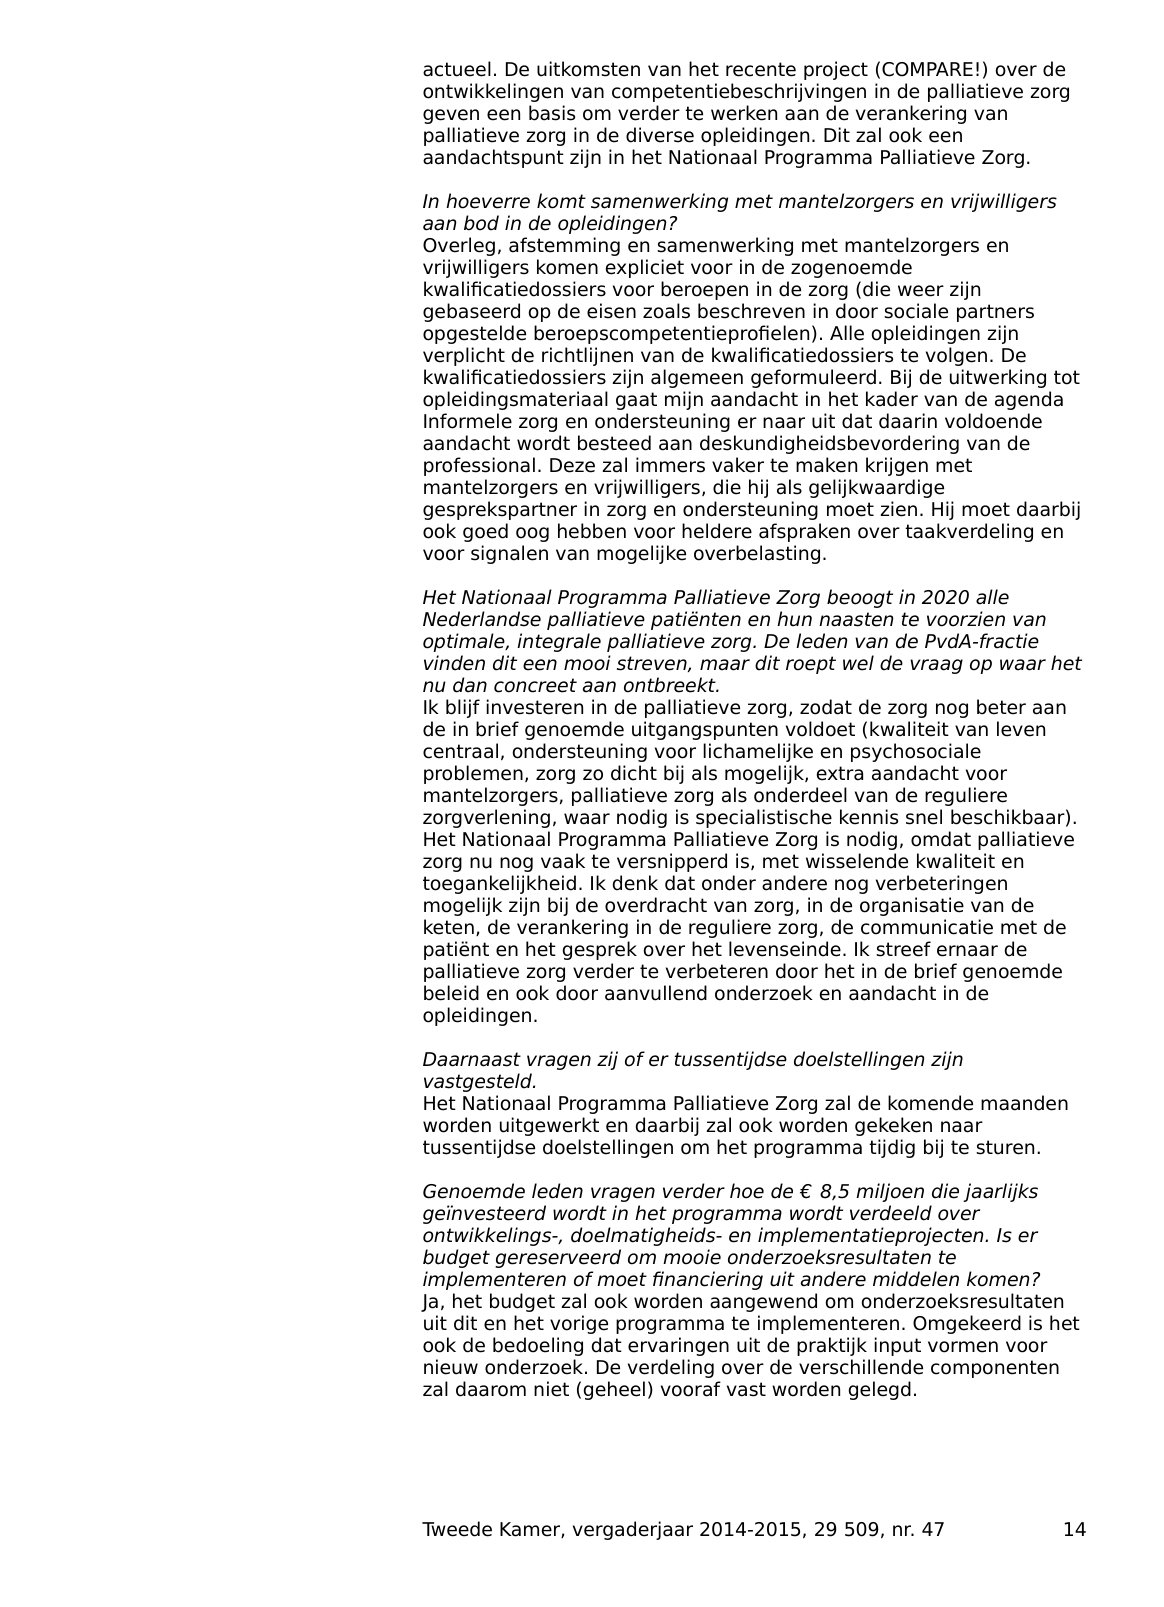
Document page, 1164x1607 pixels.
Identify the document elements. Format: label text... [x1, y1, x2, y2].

text Het Nationaal Programma Palliatieve Zorg zal de komende maanden worden uitgewerkt en daarbij zal ook worden gekeken naar tussentijdse doelstellingen om het programma tijdig bij te sturen. [422, 1093, 1087, 1159]
text Overleg, afstemming en samenwerking met mantelzorgers en vrijwilligers komen expliciet voor in de zogenoemde kwalificatiedossiers voor beroepen in de zorg (die weer zijn gebaseerd op de eisen zoals beschreven in door sociale partners opgestelde beroepscompetentieprofielen). Alle opleidingen zijn verplicht de richtlijnen van de kwalificatiedossiers te volgen. De kwalificatiedossiers zijn algemeen geformuleerd. Bij de uitwerking tot opleidingsmateriaal gaat mijn aandacht in het kader van de agenda Informele zorg en ondersteuning er naar uit dat daarin voldoende aandacht wordt besteed aan deskundigheidsbevordering van de professional. Deze zal immers vaker te maken krijgen met mantelzorgers en vrijwilligers, die hij als gelijkwaardige gesprekspartner in zorg en ondersteuning moet zien. Hij moet daarbij ook goed oog hebben voor heldere afspraken over taakverdeling en voor signalen van mogelijke overbelasting. [422, 235, 1087, 565]
text Ja, het budget zal ook worden aangewend om onderzoeksresultaten uit dit en het vorige programma te implementeren. Omgekeerd is het ook de bedoeling dat ervaringen uit de praktijk input vormen voor nieuw onderzoek. De verdeling over de verschillende componenten zal daarom niet (geheel) vooraf vast worden gelegd. [422, 1291, 1087, 1401]
text In hoeverre komt samenwerking met mantelzorgers en vrijwilligers aan bod in de opleidingen? [422, 191, 1087, 235]
text Daarnaast vragen zij of er tussentijdse doelstellingen zijn vastgesteld. [422, 1049, 1087, 1093]
text actueel. De uitkomsten van het recente project (COMPARE!) over de ontwikkelingen van competentiebeschrijvingen in de palliatieve zorg geven een basis om verder te werken aan de verankering van palliatieve zorg in de diverse opleidingen. Dit zal ook een aandachtspunt zijn in het Nationaal Programma Palliatieve Zorg. [422, 59, 1087, 169]
text Het Nationaal Programma Palliatieve Zorg beoogt in 2020 alle Nederlandse palliatieve patiënten en hun naasten te voorzien van optimale, integrale palliatieve zorg. De leden van de PvdA-fractie vinden dit een mooi streven, maar dit roept wel de vraag op waar het nu dan concreet aan ontbreekt. [422, 587, 1087, 697]
text Genoemde leden vragen verder hoe de € 8,5 miljoen die jaarlijks geïnvesteerd wordt in het programma wordt verdeeld over ontwikkelings-, doelmatigheids- en implementatieprojecten. Is er budget gereserveerd om mooie onderzoeksresultaten te implementeren of moet financiering uit andere middelen komen? [422, 1181, 1087, 1291]
text Ik blijf investeren in de palliatieve zorg, zodat de zorg nog beter aan de in brief genoemde uitgangspunten voldoet (kwaliteit van leven centraal, ondersteuning voor lichamelijke en psychosociale problemen, zorg zo dicht bij als mogelijk, extra aandacht voor mantelzorgers, palliatieve zorg als onderdeel van de reguliere zorgverlening, waar nodig is specialistische kennis snel beschikbaar). Het Nationaal Programma Palliatieve Zorg is nodig, omdat palliatieve zorg nu nog vaak te versnipperd is, met wisselende kwaliteit en toegankelijkheid. Ik denk dat onder andere nog verbeteringen mogelijk zijn bij de overdracht van zorg, in de organisatie van de keten, de verankering in de reguliere zorg, de communicatie met de patiënt en het gesprek over het levenseinde. Ik streef ernaar de palliatieve zorg verder te verbeteren door het in de brief genoemde beleid en ook door aanvullend onderzoek en aandacht in de opleidingen. [422, 697, 1087, 1027]
